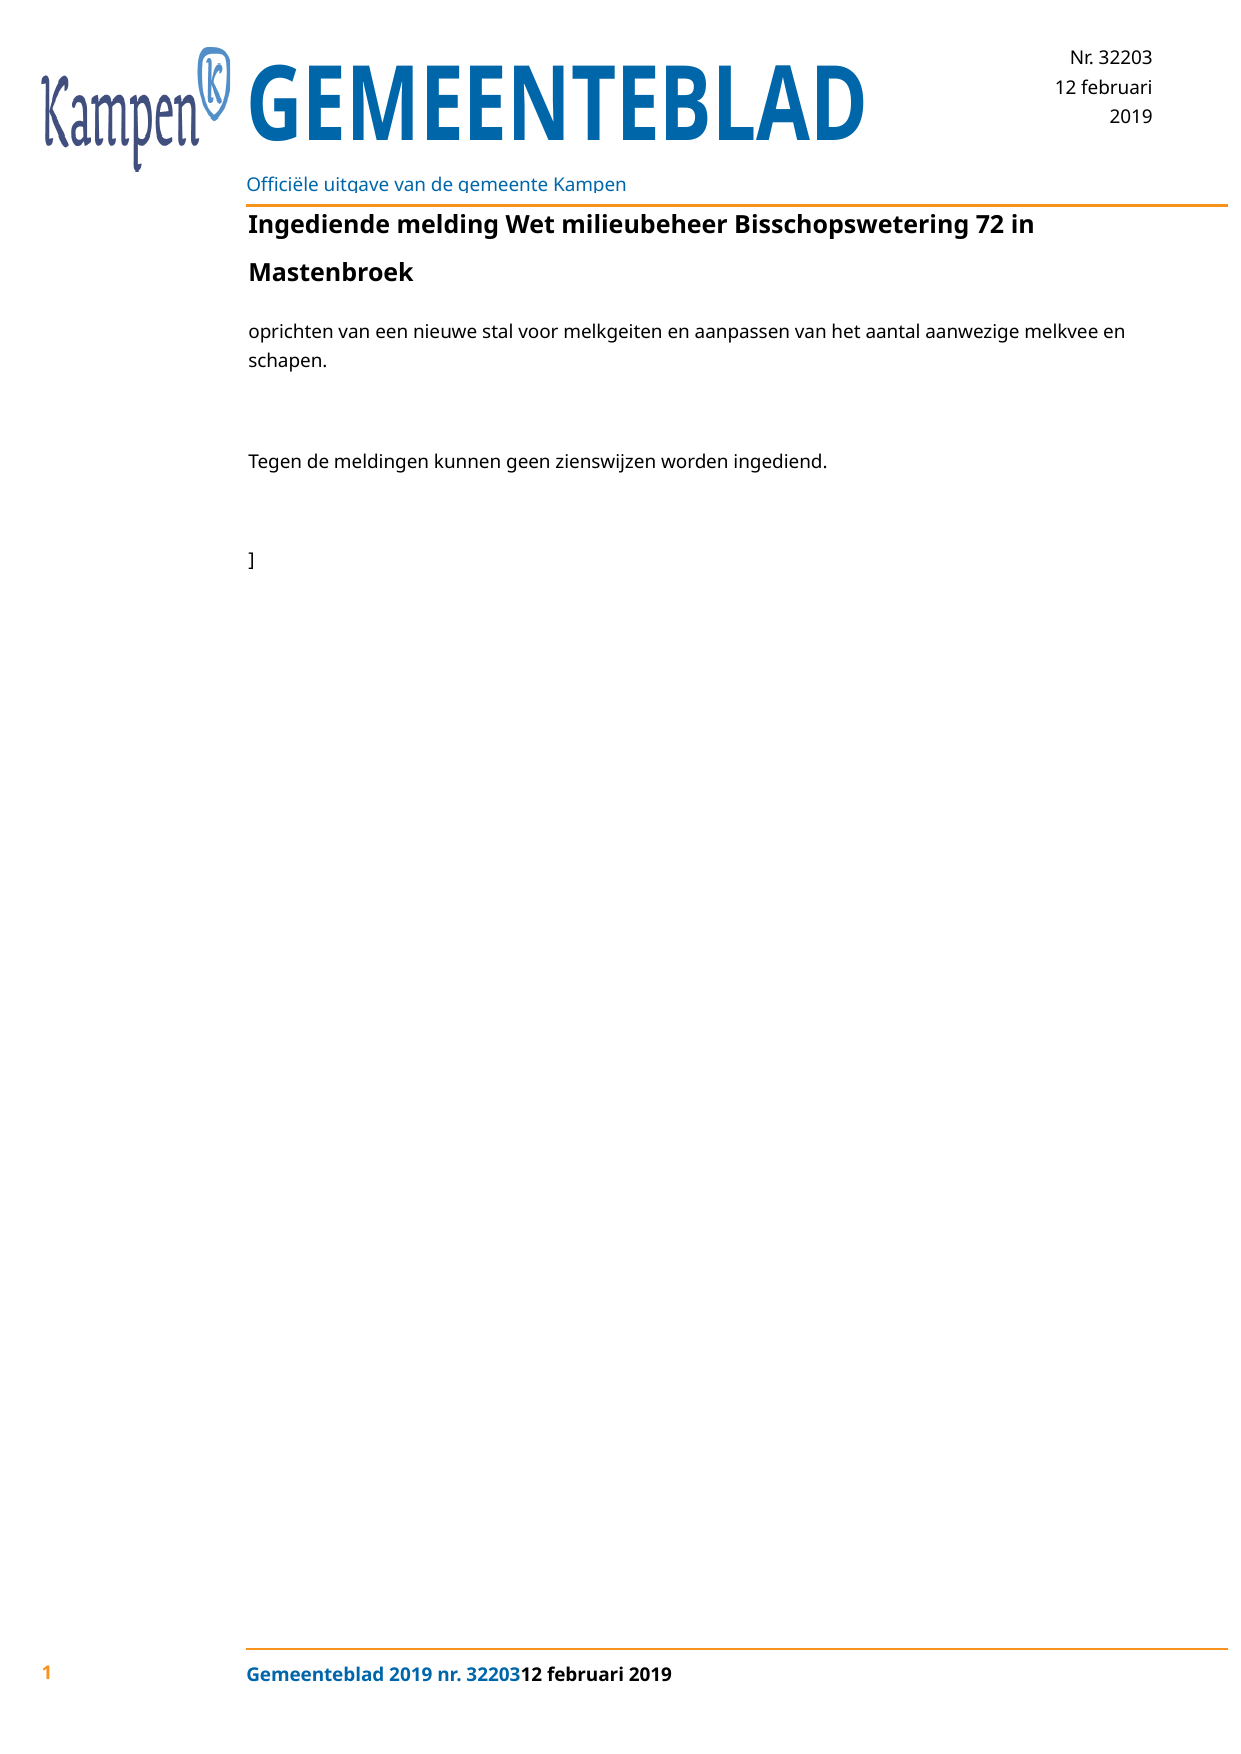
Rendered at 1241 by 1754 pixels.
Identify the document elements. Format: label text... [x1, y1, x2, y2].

text ] [248, 547, 1152, 572]
picture [41, 47, 231, 172]
text Tegen de meldingen kunnen geen zienswijzen worden ingediend. [248, 448, 1152, 474]
text oprichten van een nieuwe stal voor melkgeiten en aanpassen van het aantal aanwezige melkvee en schapen. [248, 318, 1152, 373]
text Ingediende melding Wet milieubeheer Bisschopswetering 72 in Mastenbroek [248, 207, 1152, 288]
